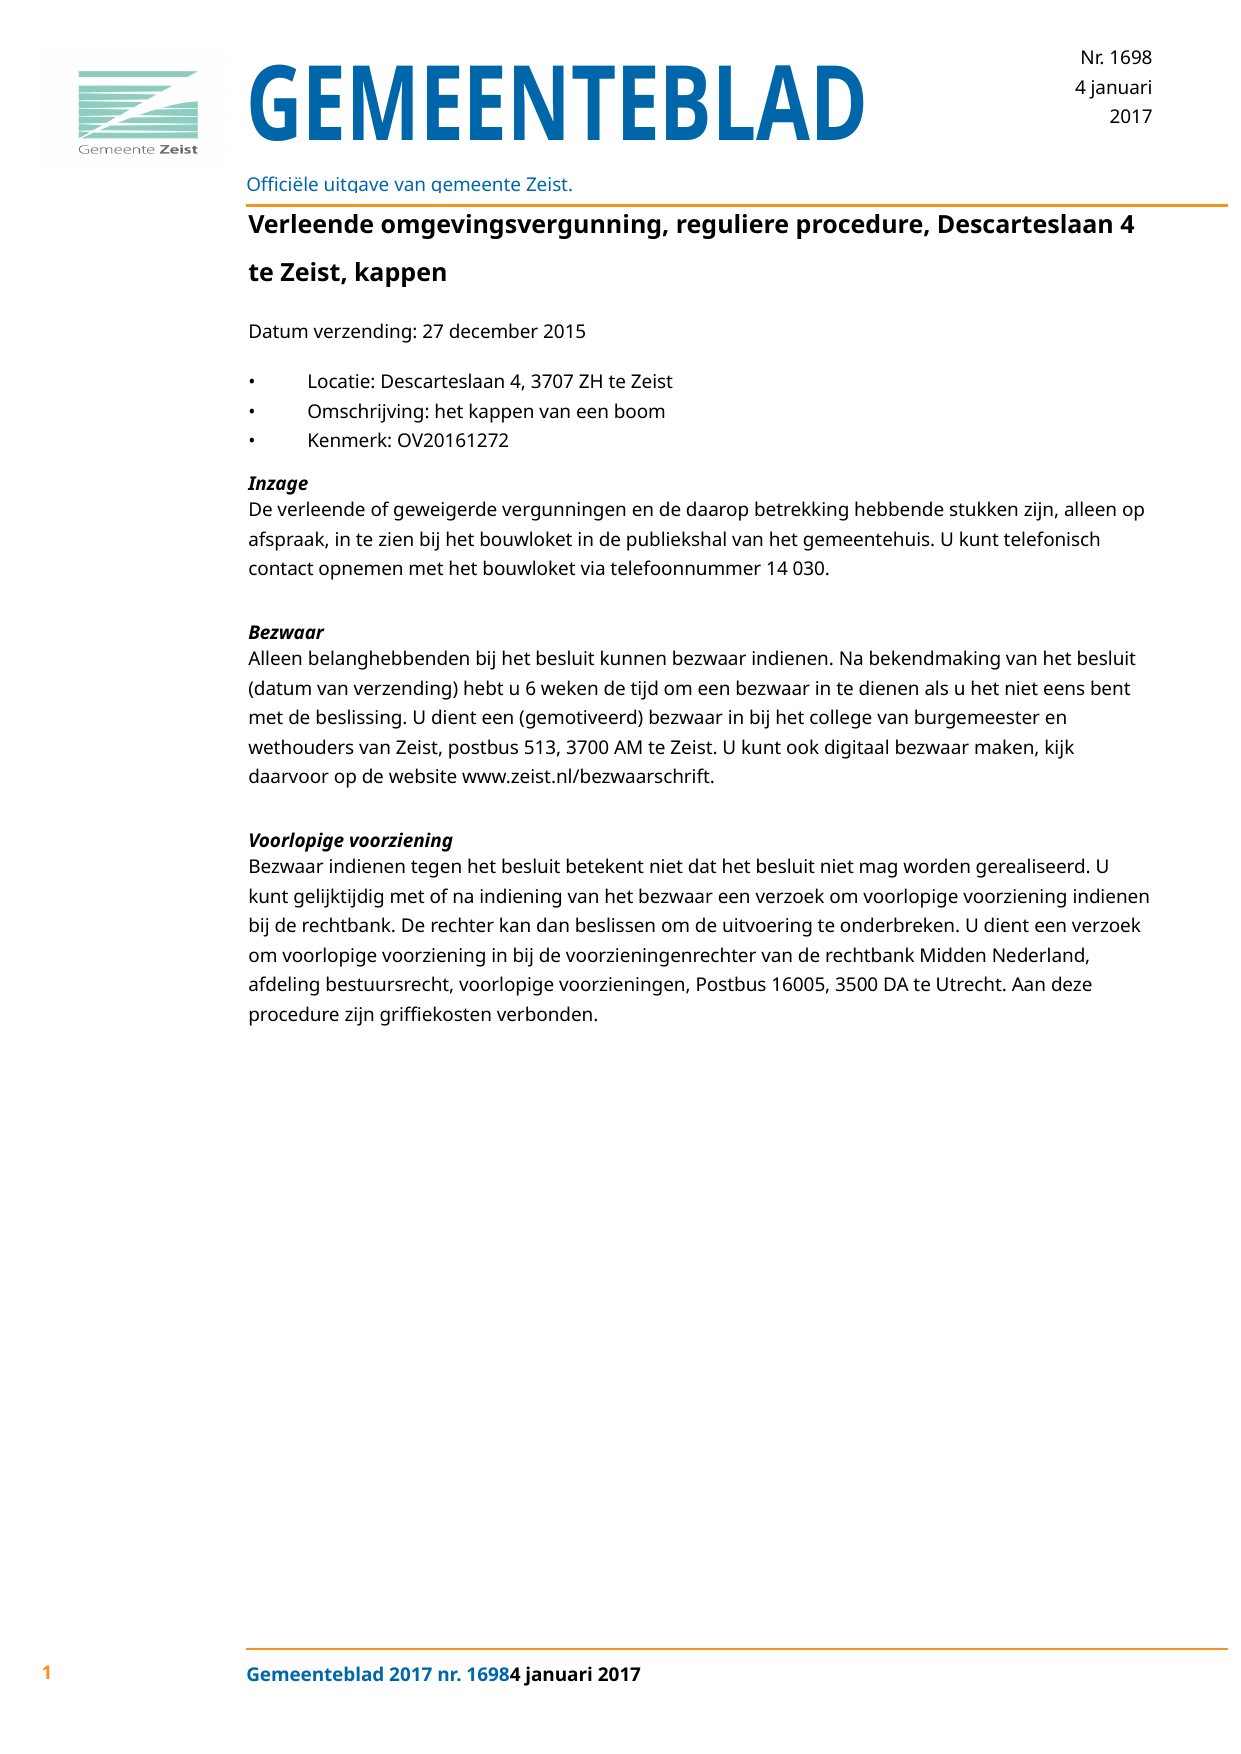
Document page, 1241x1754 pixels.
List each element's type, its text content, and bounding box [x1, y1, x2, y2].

text Alleen belanghebbenden bij het besluit kunnen bezwaar indienen. Na bekendmaking van het besluit (datum van verzending) hebt u 6 weken de tijd om een bezwaar in te dienen als u het niet eens bent met de beslissing. U dient een (gemotiveerd) bezwaar in bij het college van burgemeester en wethouders van Zeist, postbus 513, 3700 AM te Zeist. U kunt ook digitaal bezwaar maken, kijk daarvoor op de website www.zeist.nl/bezwaarschrift. [248, 645, 1152, 789]
list Locatie: Descarteslaan 4, 3707 ZH te Zeist [248, 368, 1152, 394]
text De verleende of geweigerde vergunningen en de daarop betrekking hebbende stukken zijn, alleen op afspraak, in te zien bij het bouwloket in de publiekshal van het gemeentehuis. U kunt telefonisch contact opnemen met het bouwloket via telefoonnummer 14 030. [248, 496, 1152, 581]
text Datum verzending: 27 december 2015 [248, 318, 1152, 344]
list Kenmerk: OV20161272 [248, 427, 1152, 453]
text Inzage [248, 471, 1152, 496]
picture [41, 47, 231, 172]
text Bezwaar [248, 619, 1152, 645]
text Bezwaar indienen tegen het besluit betekent niet dat het besluit niet mag worden gerealiseerd. U kunt gelijktijdig met of na indiening van het bezwaar een verzoek om voorlopige voorziening indienen bij de rechtbank. De rechter kan dan beslissen om de uitvoering te onderbreken. U dient een verzoek om voorlopige voorziening in bij de voorzieningenrechter van de rechtbank Midden Nederland, afdeling bestuursrecht, voorlopige voorzieningen, Postbus 16005, 3500 DA te Utrecht. Aan deze procedure zijn griffiekosten verbonden. [248, 853, 1152, 1027]
text Voorlopige voorziening [248, 827, 1152, 853]
text Verleende omgevingsvergunning, reguliere procedure, Descarteslaan 4 te Zeist, kappen [248, 207, 1152, 288]
list Omschrijving: het kappen van een boom [248, 398, 1152, 424]
